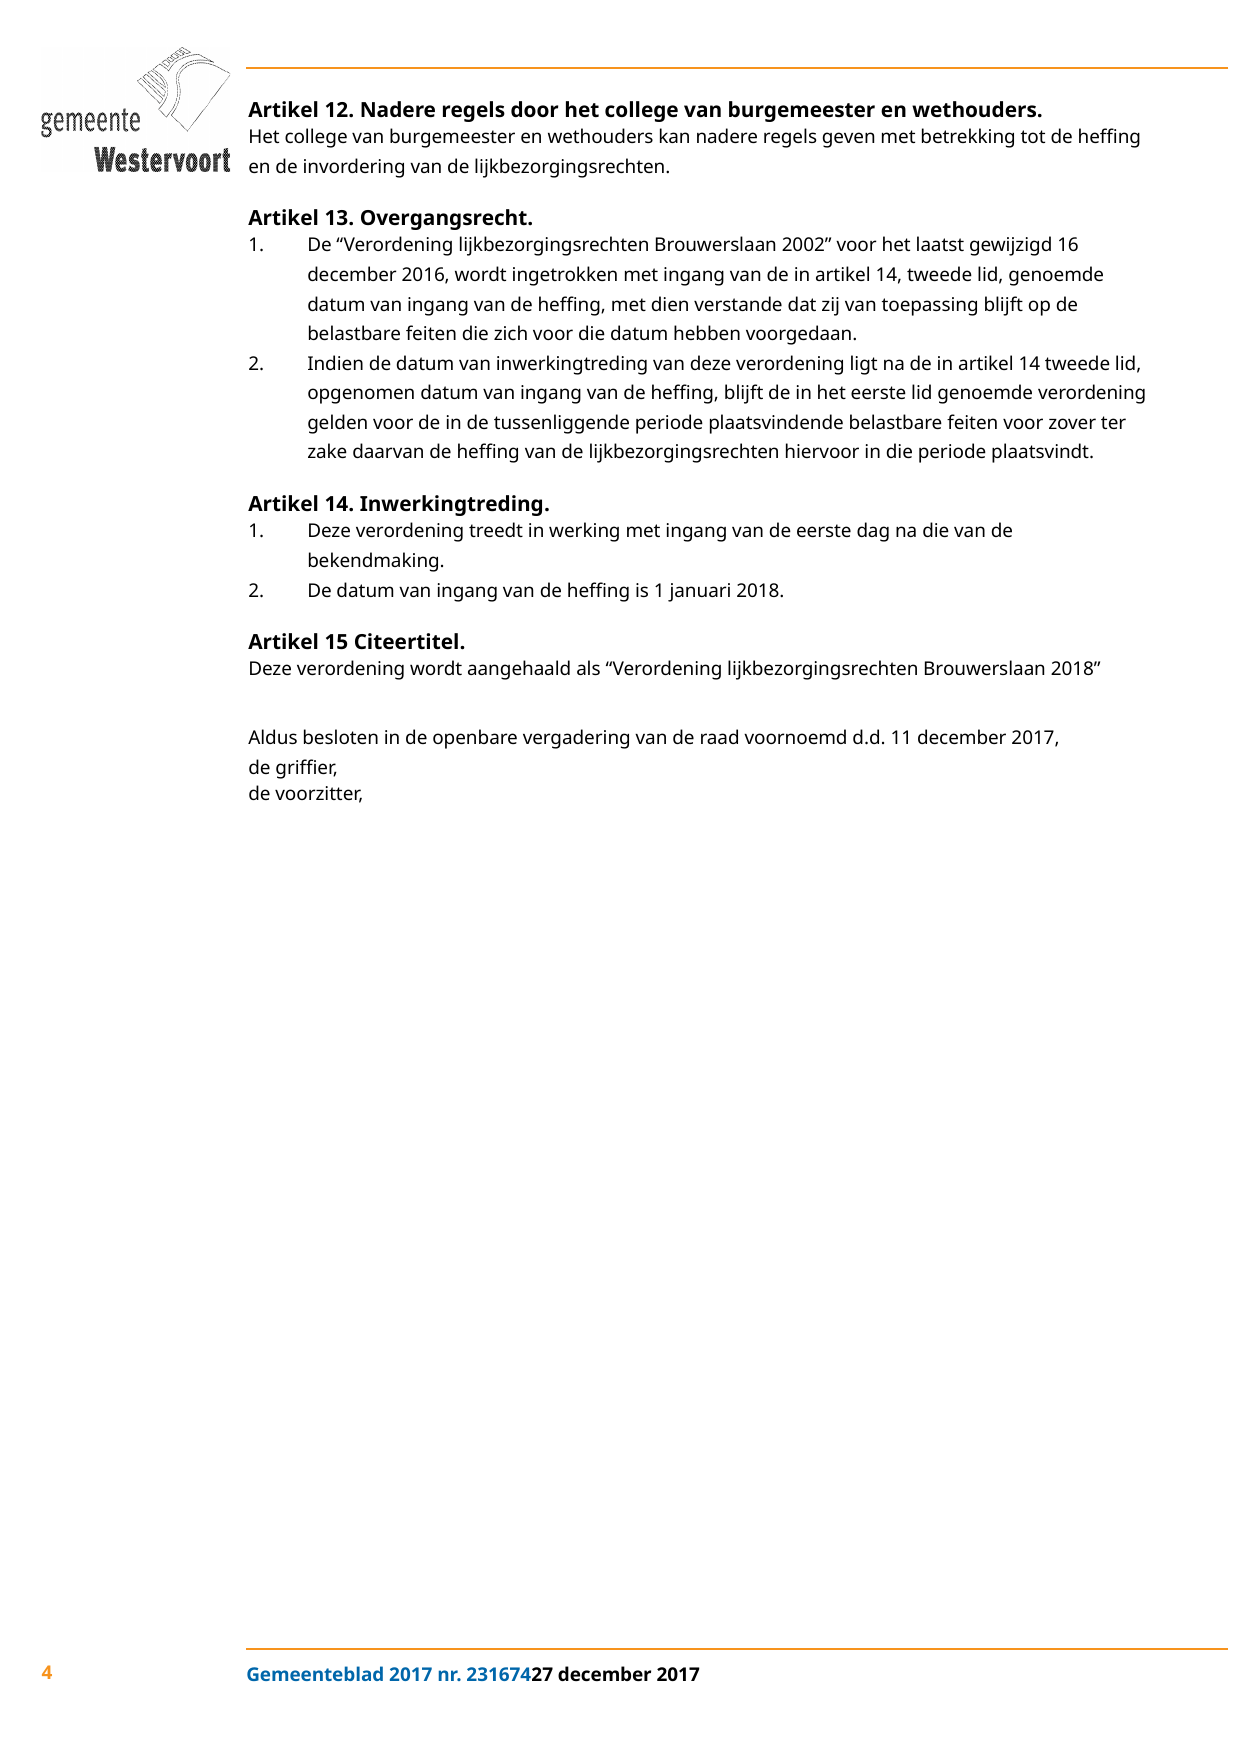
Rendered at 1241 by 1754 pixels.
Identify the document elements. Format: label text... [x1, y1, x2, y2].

text Artikel 12. Nadere regels door het college van burgemeester en wethouders. [248, 95, 1152, 123]
list De datum van ingang van de heffing is 1 januari 2018. [248, 577, 1152, 602]
text de griffier, [248, 754, 1152, 780]
text Artikel 13. Overgangsrecht. [248, 203, 1152, 232]
text Het college van burgemeester en wethouders kan nadere regels geven met betrekking tot de heffing en de invordering van de lijkbezorgingsrechten. [248, 123, 1152, 178]
text Artikel 14. Inwerkingtreding. [248, 489, 1152, 518]
text de voorzitter, [248, 780, 1152, 806]
list De “Verordening lijkbezorgingsrechten Brouwerslaan 2002” voor het laatst gewijzigd 16 december 2016, wordt ingetrokken met ingang van de in artikel 14, tweede lid, genoemde datum van ingang van de heffing, met dien verstande dat zij van toepassing blijft op de belastbare feiten die zich voor die datum hebben voorgedaan. [248, 232, 1152, 346]
list Deze verordening treedt in werking met ingang van de eerste dag na die van de bekendmaking. [248, 518, 1152, 573]
list Indien de datum van inwerkingtreding van deze verordening ligt na de in artikel 14 tweede lid, opgenomen datum van ingang van de heffing, blijft de in het eerste lid genoemde verordening gelden voor de in de tussenliggende periode plaatsvindende belastbare feiten voor zover ter zake daarvan de heffing van de lijkbezorgingsrechten hiervoor in die periode plaatsvindt. [248, 350, 1152, 464]
text Deze verordening wordt aangehaald als “Verordening lijkbezorgingsrechten Brouwerslaan 2018” [248, 656, 1152, 681]
picture [41, 47, 231, 172]
text Artikel 15 Citeertitel. [248, 627, 1152, 656]
text Aldus besloten in de openbare vergadering van de raad voornoemd d.d. 11 december 2017, [248, 724, 1152, 750]
